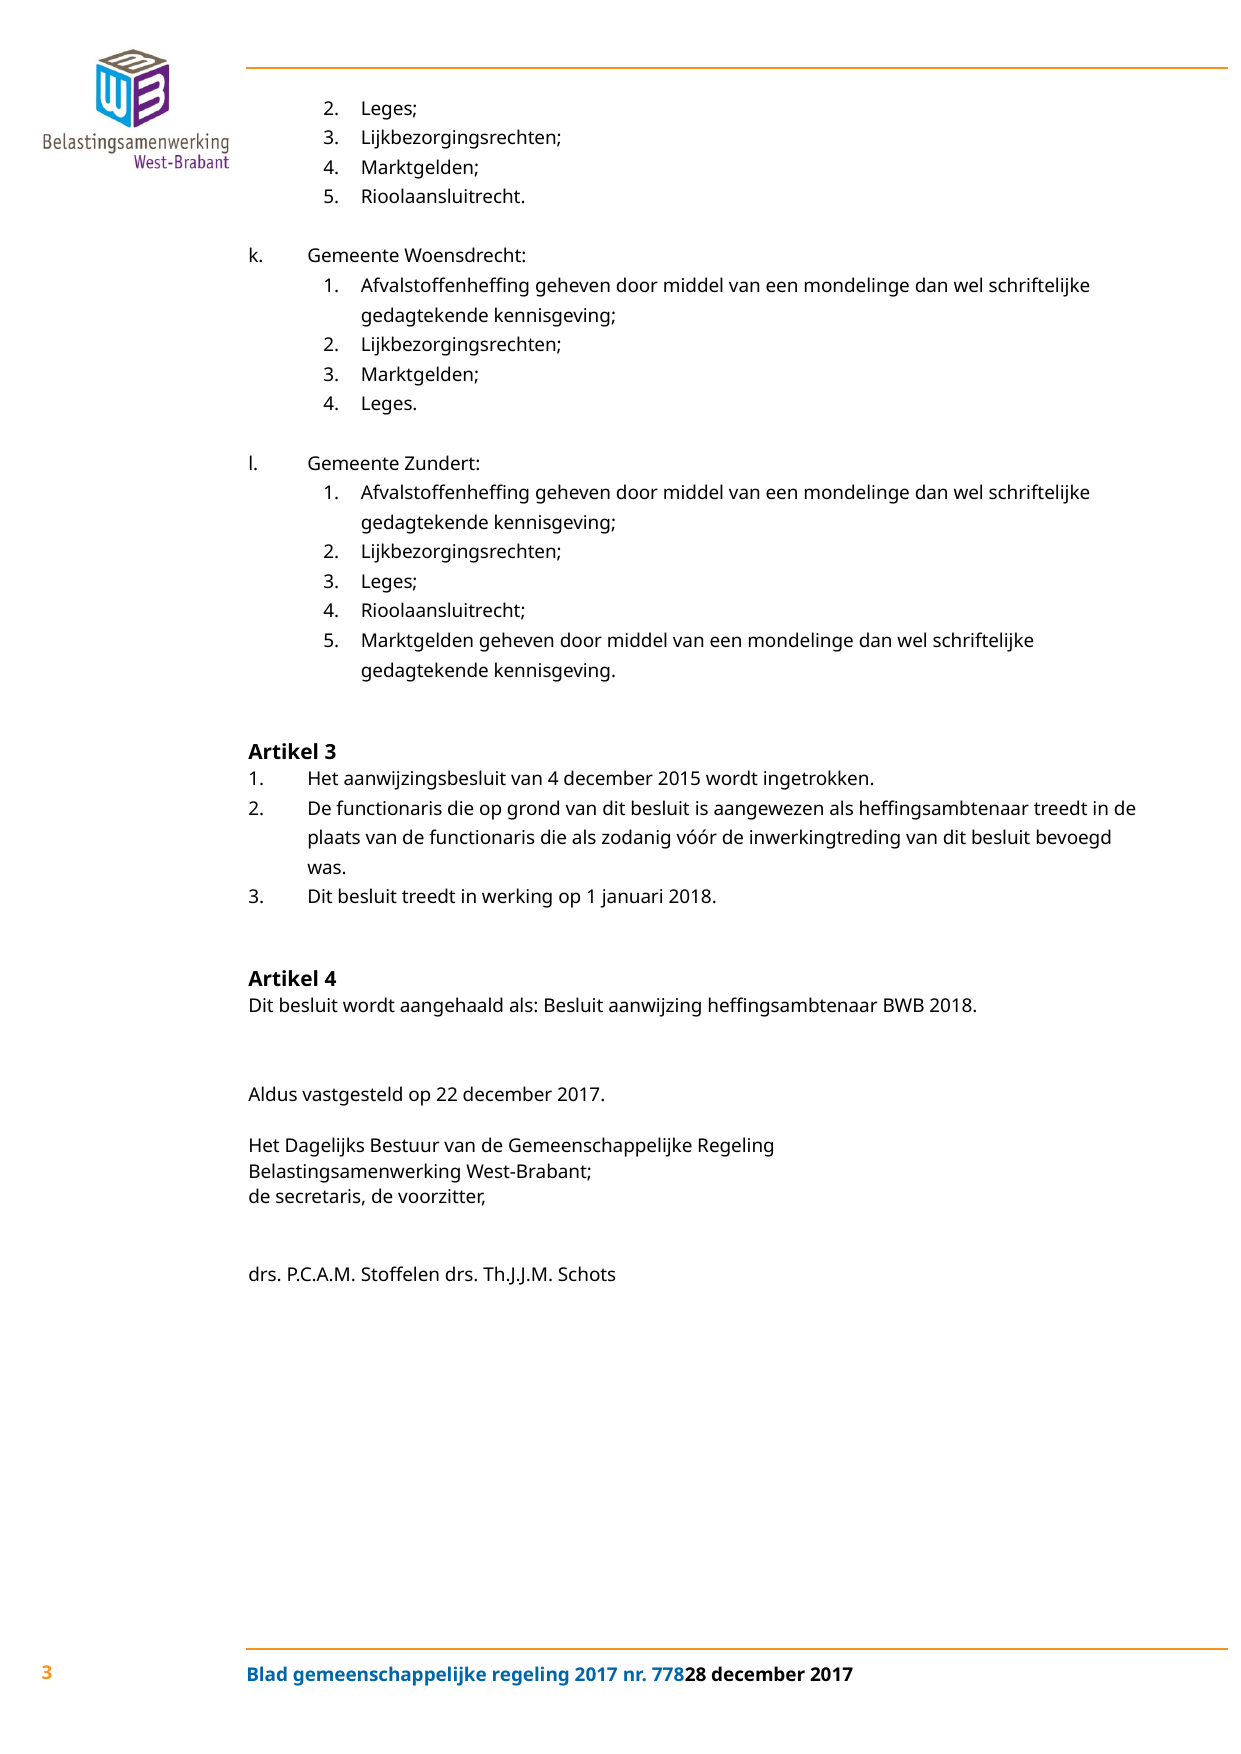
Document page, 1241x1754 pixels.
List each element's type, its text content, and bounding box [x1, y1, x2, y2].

list Rioolaansluitrecht. [323, 183, 1152, 209]
list Gemeente Zundert: [248, 450, 1152, 476]
list Leges; [323, 568, 1152, 594]
text de secretaris, de voorzitter, [248, 1184, 1152, 1209]
list Lijkbezorgingsrechten; [323, 124, 1152, 150]
text Dit besluit wordt aangehaald als: Besluit aanwijzing heffingsambtenaar BWB 2018. [248, 992, 1152, 1018]
list Rioolaansluitrecht; [323, 598, 1152, 623]
list Lijkbezorgingsrechten; [323, 538, 1152, 564]
list Marktgelden; [323, 361, 1152, 387]
list Gemeente Woensdrecht: [248, 243, 1152, 268]
picture [41, 47, 231, 172]
list De functionaris die op grond van dit besluit is aangewezen als heffingsambtenaar treedt in de plaats van de functionaris die als zodanig vóór de inwerkingtreding van dit besluit bevoegd was. [248, 795, 1152, 880]
text Het Dagelijks Bestuur van de Gemeenschappelijke Regeling [248, 1132, 1152, 1158]
list Marktgelden geheven door middel van een mondelinge dan wel schriftelijke gedagtekende kennisgeving. [323, 627, 1152, 683]
list Afvalstoffenheffing geheven door middel van een mondelinge dan wel schriftelijke gedagtekende kennisgeving; [323, 479, 1152, 535]
text Artikel 4 [248, 964, 1152, 992]
list Afvalstoffenheffing geheven door middel van een mondelinge dan wel schriftelijke gedagtekende kennisgeving; [323, 272, 1152, 328]
list Marktgelden; [323, 154, 1152, 180]
text Artikel 3 [248, 737, 1152, 765]
list Lijkbezorgingsrechten; [323, 331, 1152, 357]
list Dit besluit treedt in werking op 1 januari 2018. [248, 884, 1152, 909]
text drs. P.C.A.M. Stoffelen drs. Th.J.J.M. Schots [248, 1261, 1152, 1287]
list Het aanwijzingsbesluit van 4 december 2015 wordt ingetrokken. [248, 765, 1152, 791]
text Aldus vastgesteld op 22 december 2017. [248, 1081, 1152, 1107]
text Belastingsamenwerking West-Brabant; [248, 1158, 1152, 1184]
list Leges; [323, 95, 1152, 121]
list Leges. [323, 391, 1152, 416]
